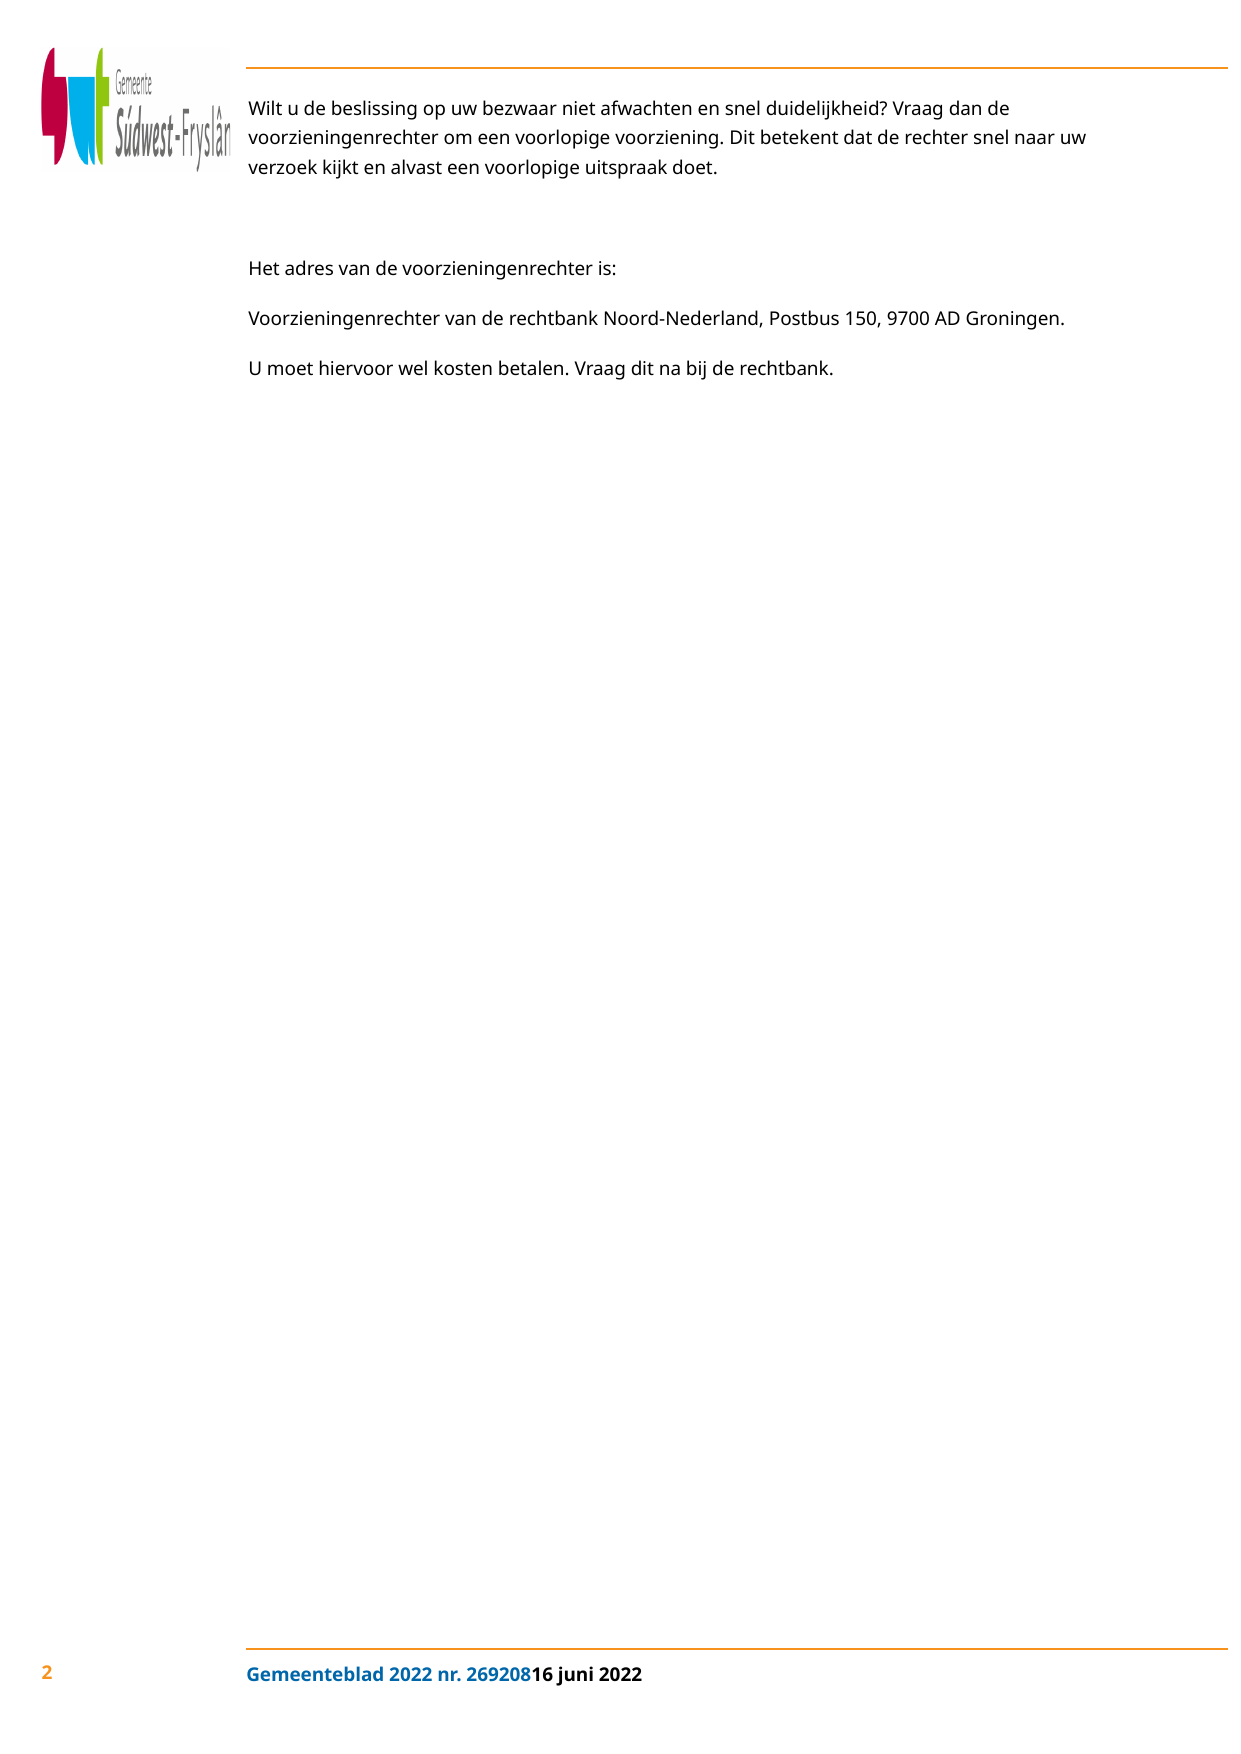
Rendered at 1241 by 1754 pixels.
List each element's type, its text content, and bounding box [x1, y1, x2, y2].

picture [41, 47, 231, 172]
text Het adres van de voorzieningenrechter is: [248, 255, 1152, 281]
text U moet hiervoor wel kosten betalen. Vraag dit na bij de rechtbank. [248, 356, 1152, 381]
text Wilt u de beslissing op uw bezwaar niet afwachten en snel duidelijkheid? Vraag dan de voorzieningenrechter om een voorlopige voorziening. Dit betekent dat de rechter snel naar uw verzoek kijkt en alvast een voorlopige uitspraak doet. [248, 95, 1152, 180]
text Voorzieningenrechter van de rechtbank Noord-Nederland, Postbus 150, 9700 AD Groningen. [248, 305, 1152, 331]
